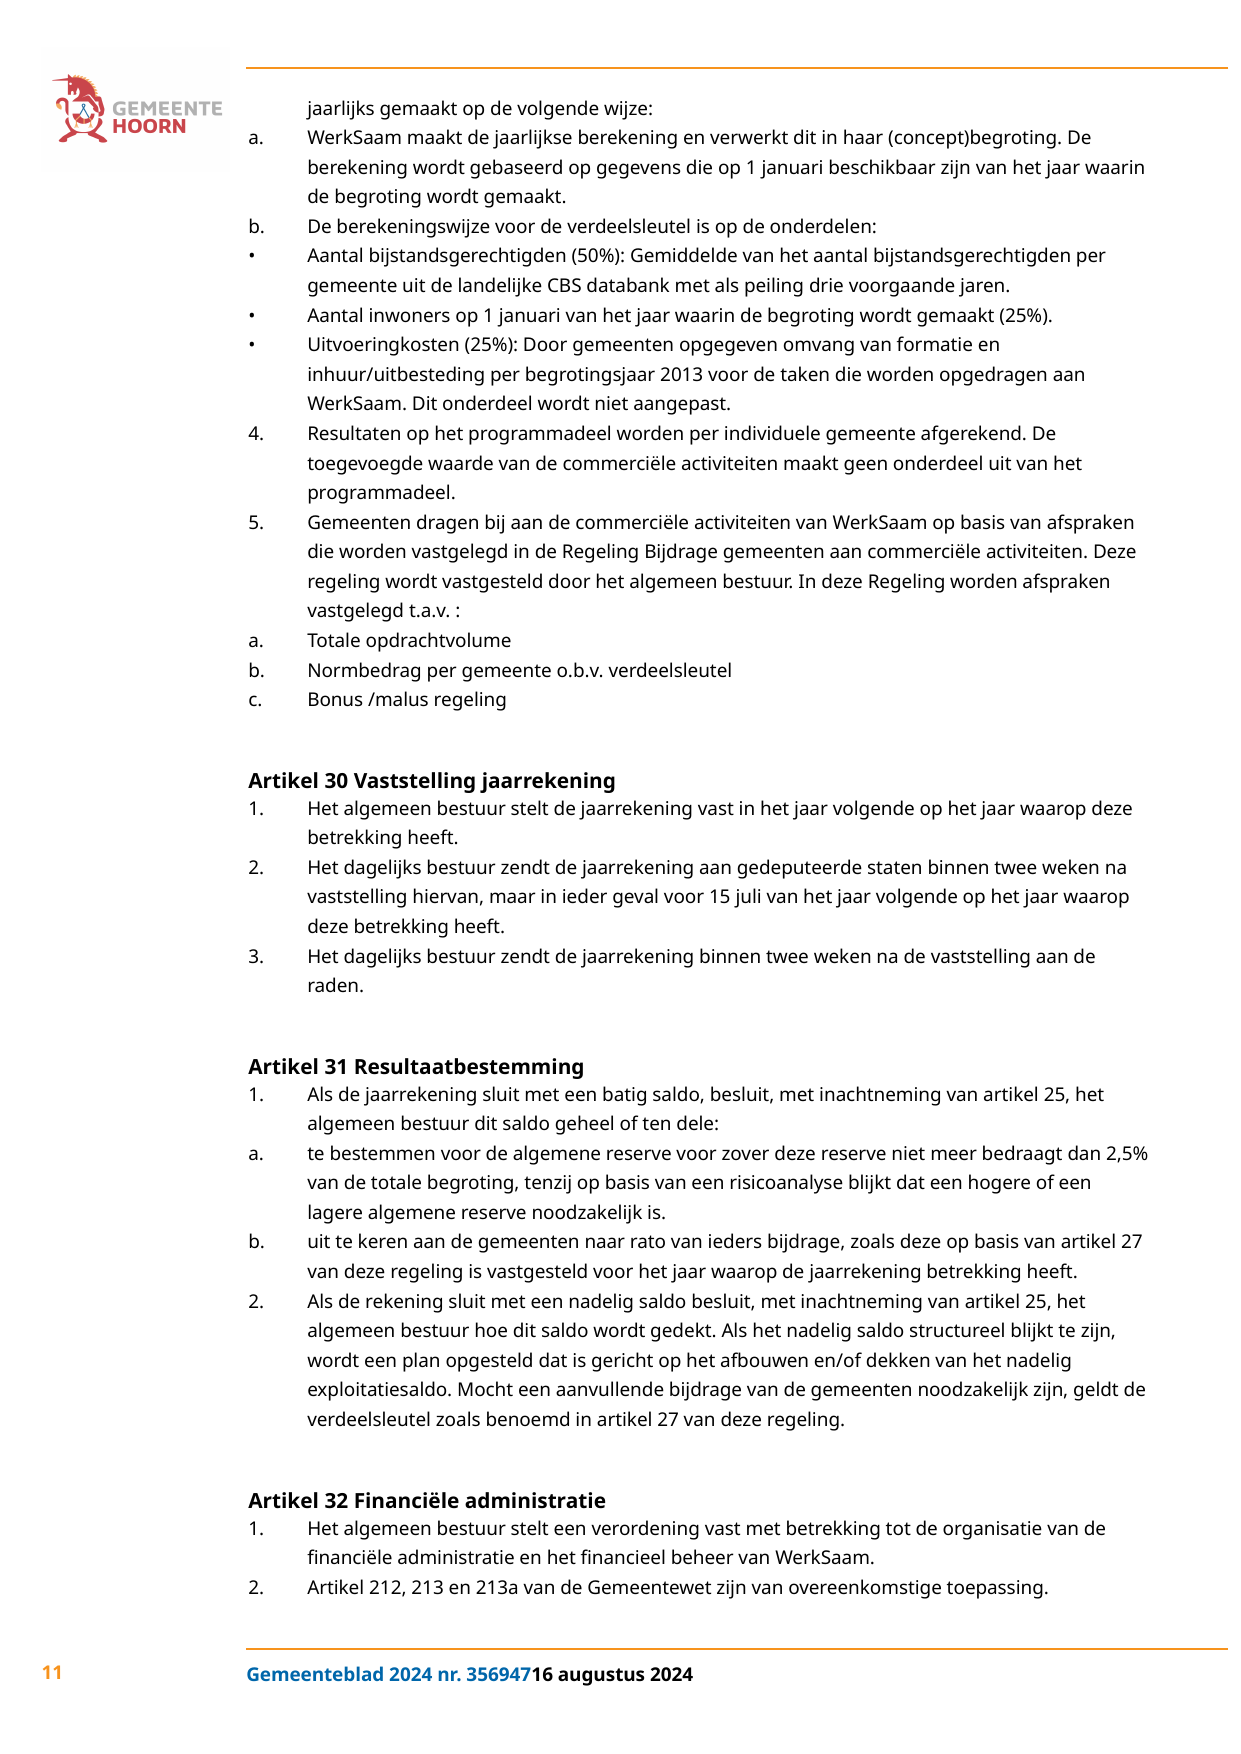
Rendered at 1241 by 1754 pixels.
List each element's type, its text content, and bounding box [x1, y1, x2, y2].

list De berekeningswijze voor de verdeelsleutel is op de onderdelen: [248, 213, 1152, 239]
list Uitvoeringkosten (25%): Door gemeenten opgegeven omvang van formatie en inhuur/uitbesteding per begrotingsjaar 2013 voor de taken die worden opgedragen aan WerkSaam. Dit onderdeel wordt niet aangepast. [248, 331, 1152, 416]
list Bonus /malus regeling [248, 686, 1152, 712]
list te bestemmen voor de algemene reserve voor zover deze reserve niet meer bedraagt dan 2,5% van de totale begroting, tenzij op basis van een risicoanalyse blijkt dat een hogere of een lagere algemene reserve noodzakelijk is. [248, 1140, 1152, 1225]
picture [41, 47, 231, 172]
list Aantal inwoners op 1 januari van het jaar waarin de begroting wordt gemaakt (25%). [248, 302, 1152, 328]
list Het algemeen bestuur stelt een verordening vast met betrekking tot de organisatie van de financiële administratie en het financieel beheer van WerkSaam. [248, 1515, 1152, 1570]
list Als de jaarrekening sluit met een batig saldo, besluit, met inachtneming van artikel 25, het algemeen bestuur dit saldo geheel of ten dele: [248, 1081, 1152, 1136]
list uit te keren aan de gemeenten naar rato van ieders bijdrage, zoals deze op basis van artikel 27 van deze regeling is vastgesteld voor het jaar waarop de jaarrekening betrekking heeft. [248, 1229, 1152, 1284]
list Aantal bijstandsgerechtigden (50%): Gemiddelde van het aantal bijstandsgerechtigden per gemeente uit de landelijke CBS databank met als peiling drie voorgaande jaren. [248, 243, 1152, 298]
text Artikel 31 Resultaatbestemming [248, 1052, 1152, 1081]
list Gemeenten dragen bij aan de commerciële activiteiten van WerkSaam op basis van afspraken die worden vastgelegd in de Regeling Bijdrage gemeenten aan commerciële activiteiten. Deze regeling wordt vastgesteld door het algemeen bestuur. In deze Regeling worden afspraken vastgelegd t.a.v. : [248, 509, 1152, 623]
text Artikel 30 Vaststelling jaarrekening [248, 766, 1152, 795]
list WerkSaam maakt de jaarlijkse berekening en verwerkt dit in haar (concept)begroting. De berekening wordt gebaseerd op gegevens die op 1 januari beschikbaar zijn van het jaar waarin de begroting wordt gemaakt. [248, 124, 1152, 209]
list Het dagelijks bestuur zendt de jaarrekening binnen twee weken na de vaststelling aan de raden. [248, 943, 1152, 998]
list Normbedrag per gemeente o.b.v. verdeelsleutel [248, 657, 1152, 683]
list Het dagelijks bestuur zendt de jaarrekening aan gedeputeerde staten binnen twee weken na vaststelling hiervan, maar in ieder geval voor 15 juli van het jaar volgende op het jaar waarop deze betrekking heeft. [248, 854, 1152, 939]
list Totale opdrachtvolume [248, 627, 1152, 653]
text Artikel 32 Financiële administratie [248, 1486, 1152, 1515]
list Als de rekening sluit met een nadelig saldo besluit, met inachtneming van artikel 25, het algemeen bestuur hoe dit saldo wordt gedekt. Als het nadelig saldo structureel blijkt te zijn, wordt een plan opgesteld dat is gericht op het afbouwen en/of dekken van het nadelig exploitatiesaldo. Mocht een aanvullende bijdrage van de gemeenten noodzakelijk zijn, geldt de verdeelsleutel zoals benoemd in artikel 27 van deze regeling. [248, 1288, 1152, 1432]
list Het algemeen bestuur stelt de jaarrekening vast in het jaar volgende op het jaar waarop deze betrekking heeft. [248, 795, 1152, 850]
list Artikel 212, 213 en 213a van de Gemeentewet zijn van overeenkomstige toepassing. [248, 1574, 1152, 1599]
list jaarlijks gemaakt op de volgende wijze: [248, 95, 1152, 121]
list Resultaten op het programmadeel worden per individuele gemeente afgerekend. De toegevoegde waarde van de commerciële activiteiten maakt geen onderdeel uit van het programmadeel. [248, 420, 1152, 505]
